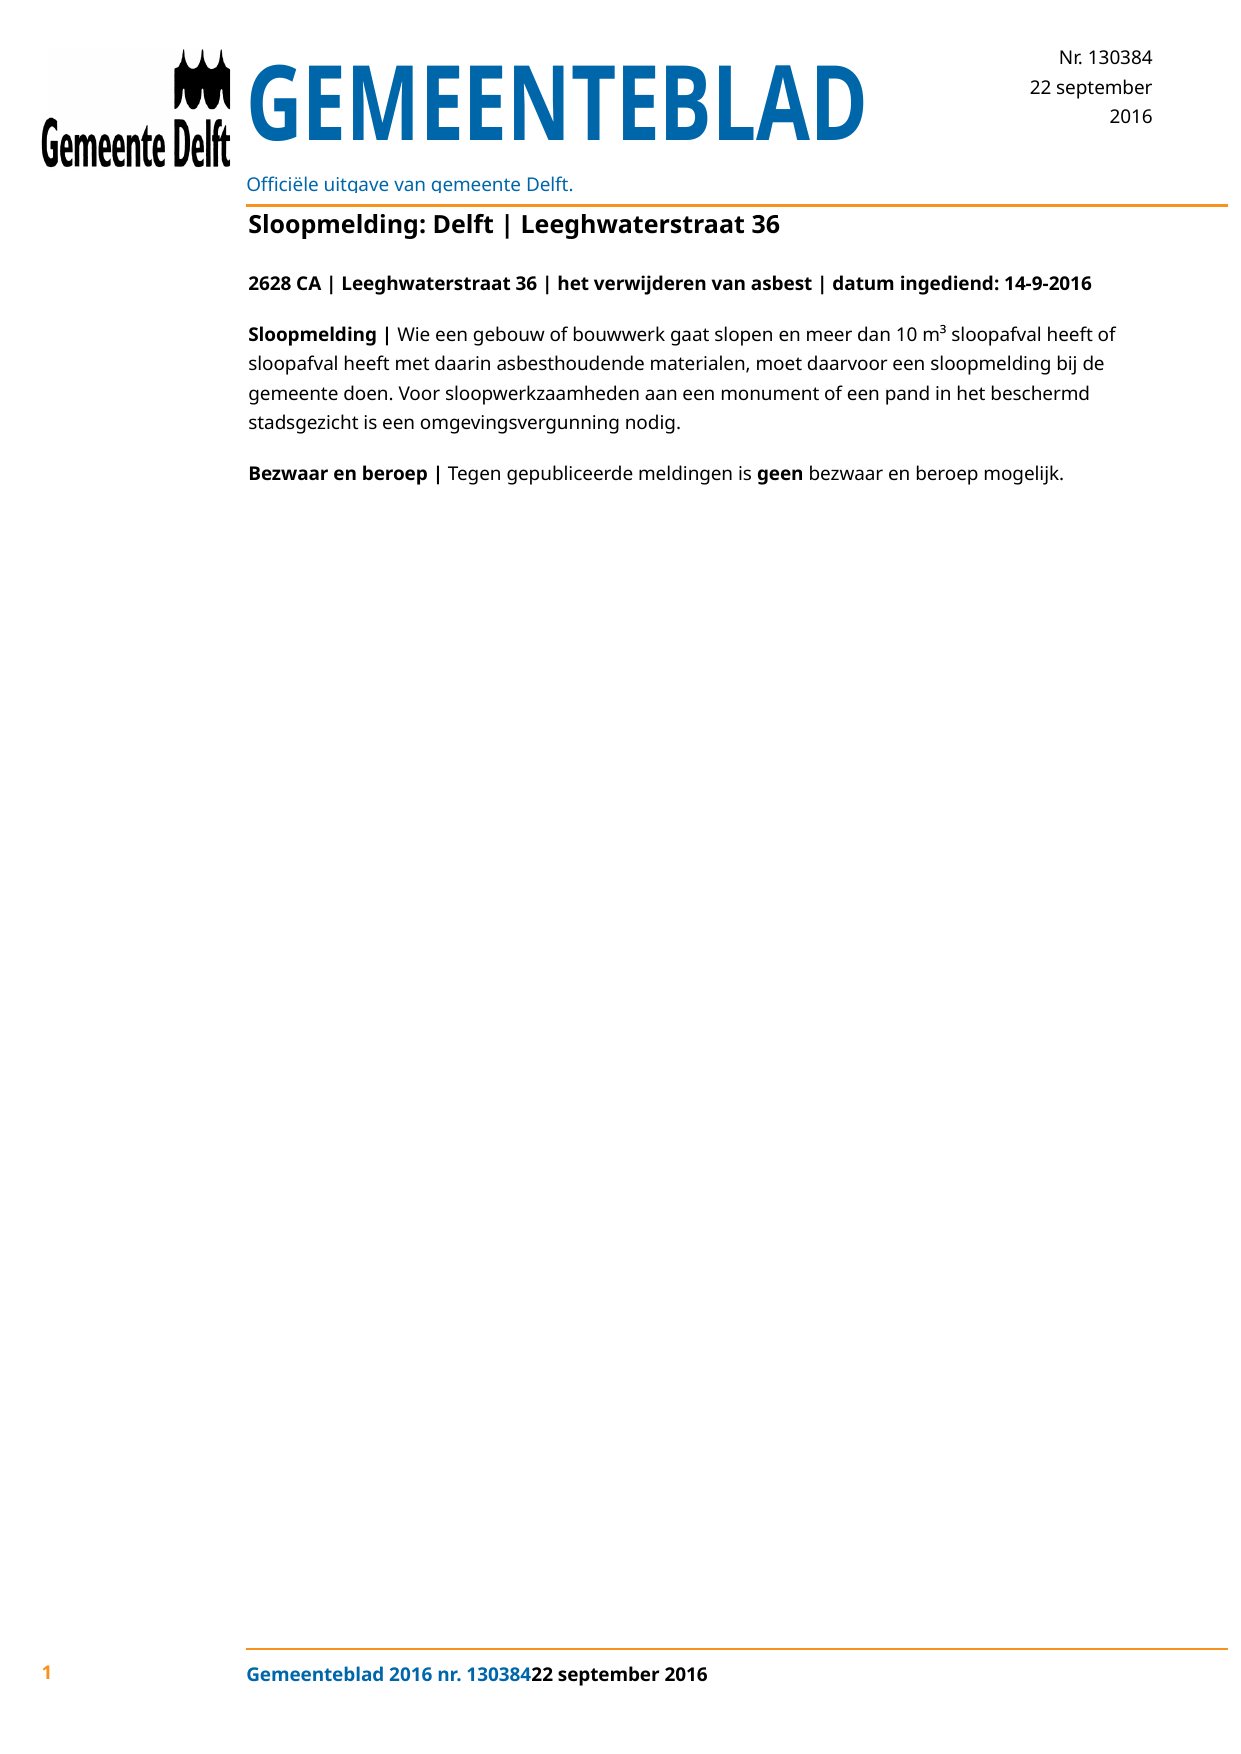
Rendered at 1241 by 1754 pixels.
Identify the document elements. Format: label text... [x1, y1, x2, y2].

text Sloopmelding: Delft | Leeghwaterstraat 36 [248, 207, 1152, 241]
text 2628 CA | Leeghwaterstraat 36 | het verwijderen van asbest | datum ingediend: 14-9-2016 [248, 270, 1152, 296]
picture [41, 47, 231, 172]
text Sloopmelding | Wie een gebouw of bouwwerk gaat slopen en meer dan 10 m³ sloopafval heeft of sloopafval heeft met daarin asbesthoudende materialen, moet daarvoor een sloopmelding bij de gemeente doen. Voor sloopwerkzaamheden aan een monument of een pand in het beschermd stadsgezicht is een omgevingsvergunning nodig. [248, 321, 1152, 435]
text Bezwaar en beroep | Tegen gepubliceerde meldingen is geen bezwaar en beroep mogelijk. [248, 460, 1152, 486]
